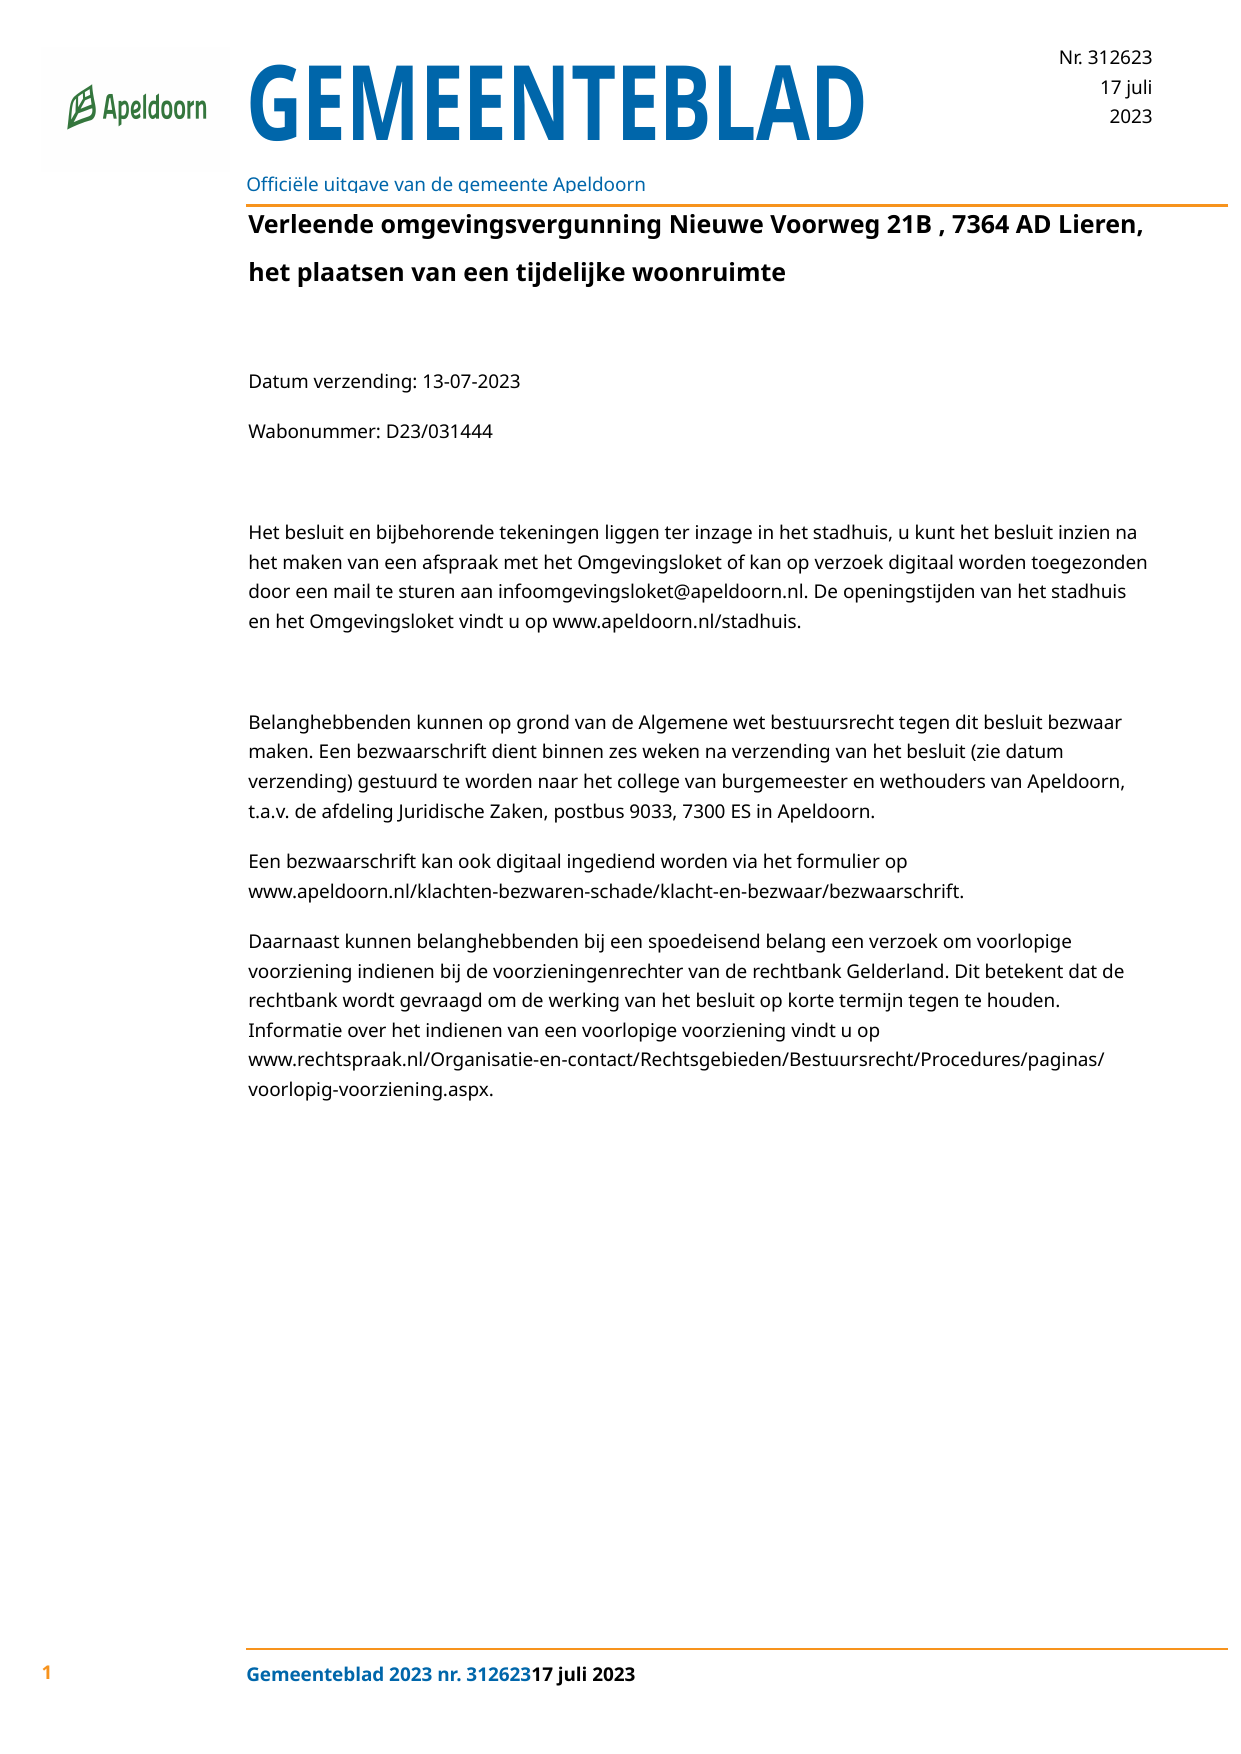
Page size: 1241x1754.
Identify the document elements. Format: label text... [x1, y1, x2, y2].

text Verleende omgevingsvergunning Nieuwe Voorweg 21B , 7364 AD Lieren, het plaatsen van een tijdelijke woonruimte [248, 207, 1152, 288]
text Datum verzending: 13-07-2023 [248, 368, 1152, 394]
text Belanghebbenden kunnen op grond van de Algemene wet bestuursrecht tegen dit besluit bezwaar maken. Een bezwaarschrift dient binnen zes weken na verzending van het besluit (zie datum verzending) gestuurd te worden naar het college van burgemeester en wethouders van Apeldoorn, t.a.v. de afdeling Juridische Zaken, postbus 9033, 7300 ES in Apeldoorn. [248, 709, 1152, 824]
picture [41, 47, 231, 172]
text Daarnaast kunnen belanghebbenden bij een spoedeisend belang een verzoek om voorlopige voorziening indienen bij de voorzieningenrechter van de rechtbank Gelderland. Dit betekent dat de rechtbank wordt gevraagd om de werking van het besluit op korte termijn tegen te houden. Informatie over het indienen van een voorlopige voorziening vindt u op www.rechtspraak.nl/Organisatie-en-contact/Rechtsgebieden/Bestuursrecht/Procedures/paginas/voorlopig-voorziening.aspx. [248, 928, 1152, 1102]
text Het besluit en bijbehorende tekeningen liggen ter inzage in het stadhuis, u kunt het besluit inzien na het maken van een afspraak met het Omgevingsloket of kan op verzoek digitaal worden toegezonden door een mail te sturen aan infoomgevingsloket@apeldoorn.nl. De openingstijden van het stadhuis en het Omgevingsloket vindt u op www.apeldoorn.nl/stadhuis. [248, 519, 1152, 634]
text Een bezwaarschrift kan ook digitaal ingediend worden via het formulier op www.apeldoorn.nl/klachten-bezwaren-schade/klacht-en-bezwaar/bezwaarschrift. [248, 848, 1152, 904]
text Wabonummer: D23/031444 [248, 419, 1152, 444]
